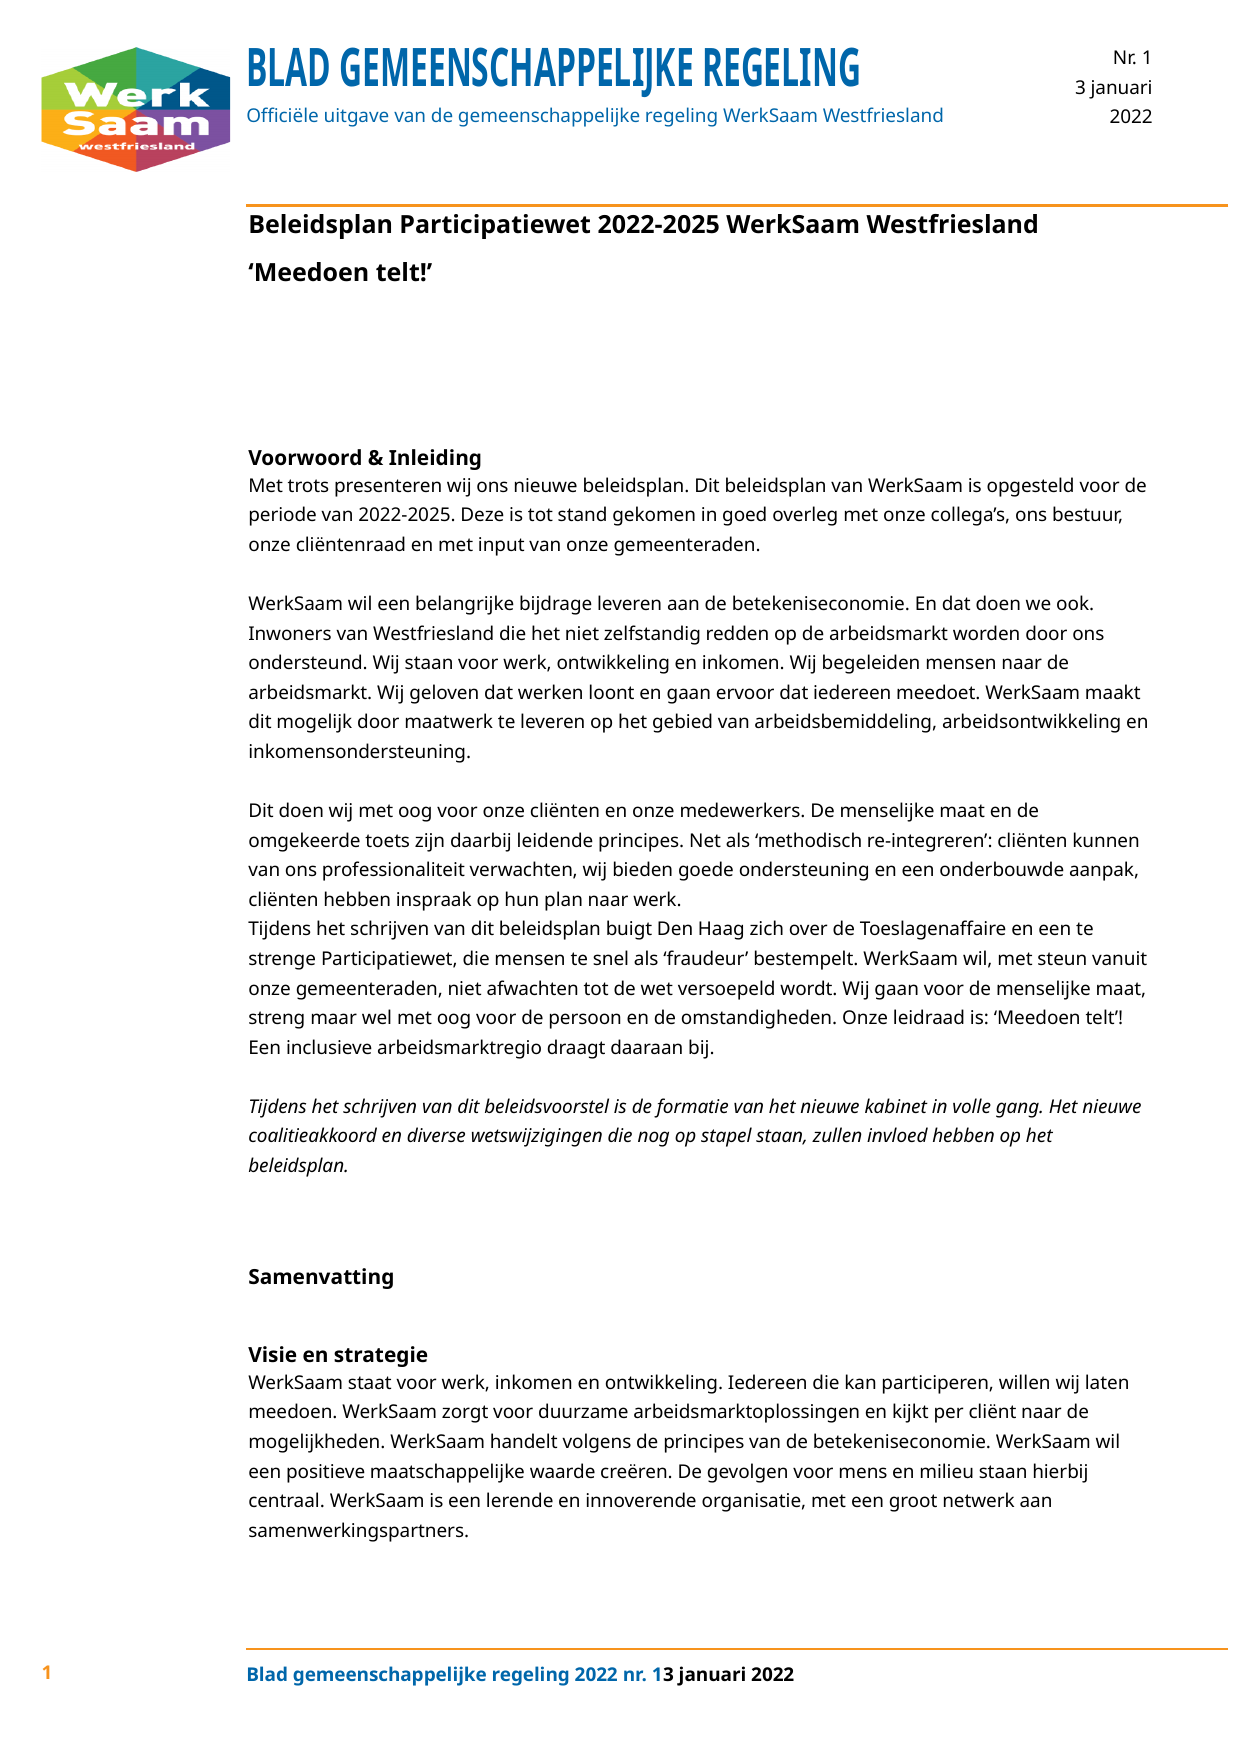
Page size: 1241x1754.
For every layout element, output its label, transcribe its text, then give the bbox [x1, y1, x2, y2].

text Dit doen wij met oog voor onze cliënten en onze medewerkers. De menselijke maat en de omgekeerde toets zijn daarbij leidende principes. Net als ‘methodisch re-integreren’: cliënten kunnen van ons professionaliteit verwachten, wij bieden goede ondersteuning en een onderbouwde aanpak, cliënten hebben inspraak op hun plan naar werk. [248, 797, 1152, 912]
text Visie en strategie [248, 1341, 1152, 1369]
text Tijdens het schrijven van dit beleidsvoorstel is de formatie van het nieuwe kabinet in volle gang. Het nieuwe coalitieakkoord en diverse wetswijzigingen die nog op stapel staan, zullen invloed hebben op het beleidsplan. [248, 1093, 1152, 1178]
text Tijdens het schrijven van dit beleidsplan buigt Den Haag zich over de Toeslagenaffaire en een te strenge Participatiewet, die mensen te snel als ‘fraudeur’ bestempelt. WerkSaam wil, met steun vanuit onze gemeenteraden, niet afwachten tot de wet versoepeld wordt. Wij gaan voor de menselijke maat, streng maar wel met oog voor de persoon en de omstandigheden. Onze leidraad is: ‘Meedoen telt’! Een inclusieve arbeidsmarktregio draagt daaraan bij. [248, 916, 1152, 1059]
text WerkSaam staat voor werk, inkomen en ontwikkeling. Iedereen die kan participeren, willen wij laten meedoen. WerkSaam zorgt voor duurzame arbeidsmarktoplossingen en kijkt per cliënt naar de mogelijkheden. WerkSaam handelt volgens de principes van de betekeniseconomie. WerkSaam wil een positieve maatschappelijke waarde creëren. De gevolgen voor mens en milieu staan hierbij centraal. WerkSaam is een lerende en innoverende organisatie, met een groot netwerk aan samenwerkingspartners. [248, 1369, 1152, 1543]
text Beleidsplan Participatiewet 2022-2025 WerkSaam Westfriesland ‘Meedoen telt!’ [248, 207, 1152, 288]
text Met trots presenteren wij ons nieuwe beleidsplan. Dit beleidsplan van WerkSaam is opgesteld voor de periode van 2022-2025. Deze is tot stand gekomen in goed overleg met onze collega’s, ons bestuur, onze cliëntenraad en met input van onze gemeenteraden. [248, 472, 1152, 557]
text Voorwoord & Inleiding [248, 443, 1152, 472]
text WerkSaam wil een belangrijke bijdrage leveren aan de betekeniseconomie. En dat doen we ook. Inwoners van Westfriesland die het niet zelfstandig redden op de arbeidsmarkt worden door ons ondersteund. Wij staan voor werk, ontwikkeling en inkomen. Wij begeleiden mensen naar de arbeidsmarkt. Wij geloven dat werken loont en gaan ervoor dat iedereen meedoet. WerkSaam maakt dit mogelijk door maatwerk te leveren op het gebied van arbeidsbemiddeling, arbeidsontwikkeling en inkomensondersteuning. [248, 590, 1152, 764]
picture [41, 47, 231, 172]
text Samenvatting [248, 1262, 1152, 1290]
